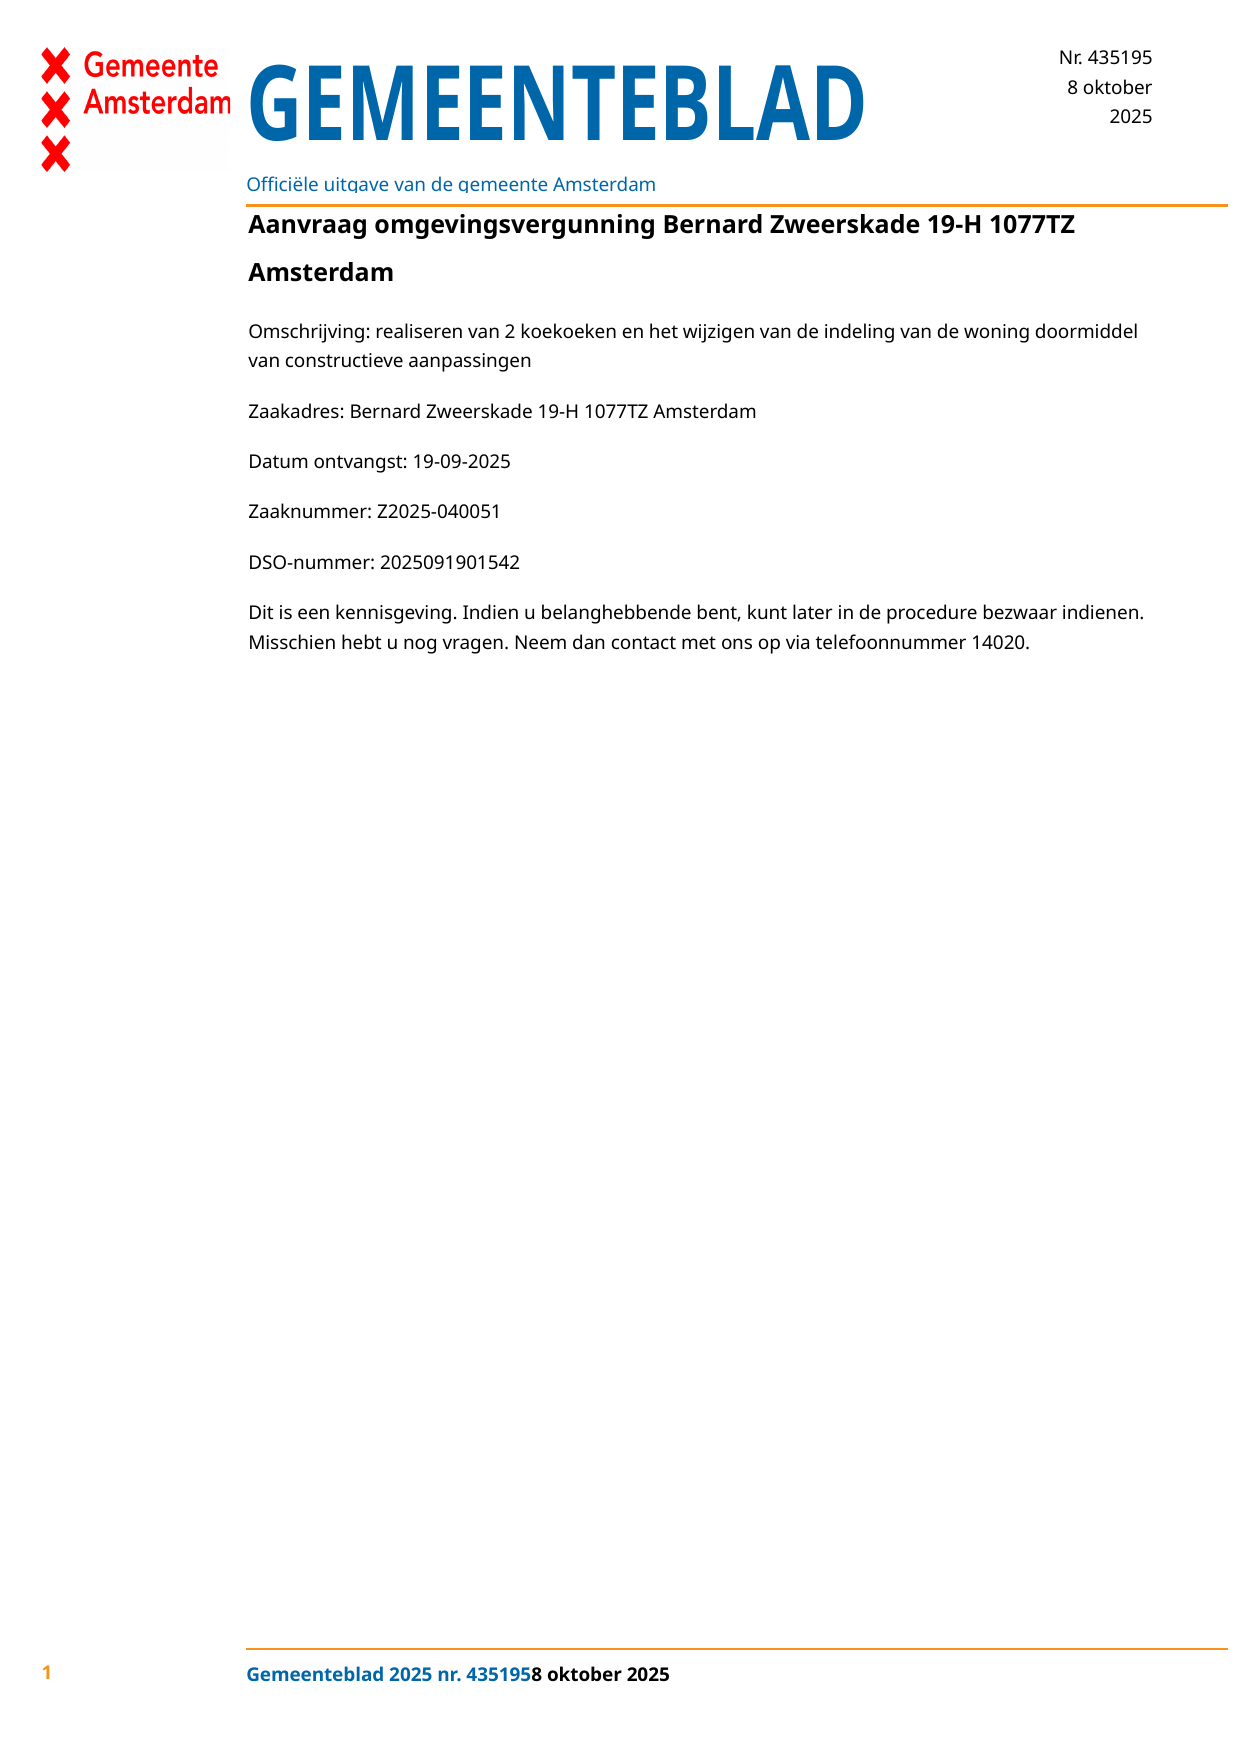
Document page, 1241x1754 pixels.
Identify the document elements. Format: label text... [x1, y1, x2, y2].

picture [41, 47, 231, 172]
text Dit is een kennisgeving. Indien u belanghebbende bent, kunt later in de procedure bezwaar indienen. Misschien hebt u nog vragen. Neem dan contact met ons op via telefoonnummer 14020. [248, 599, 1152, 655]
text Datum ontvangst: 19-09-2025 [248, 448, 1152, 474]
text Zaaknummer: Z2025-040051 [248, 499, 1152, 524]
text Omschrijving: realiseren van 2 koekoeken en het wijzigen van de indeling van de woning doormiddel van constructieve aanpassingen [248, 318, 1152, 373]
text Zaakadres: Bernard Zweerskade 19-H 1077TZ Amsterdam [248, 398, 1152, 424]
text Aanvraag omgevingsvergunning Bernard Zweerskade 19-H 1077TZ Amsterdam [248, 207, 1152, 288]
text DSO-nummer: 2025091901542 [248, 549, 1152, 575]
